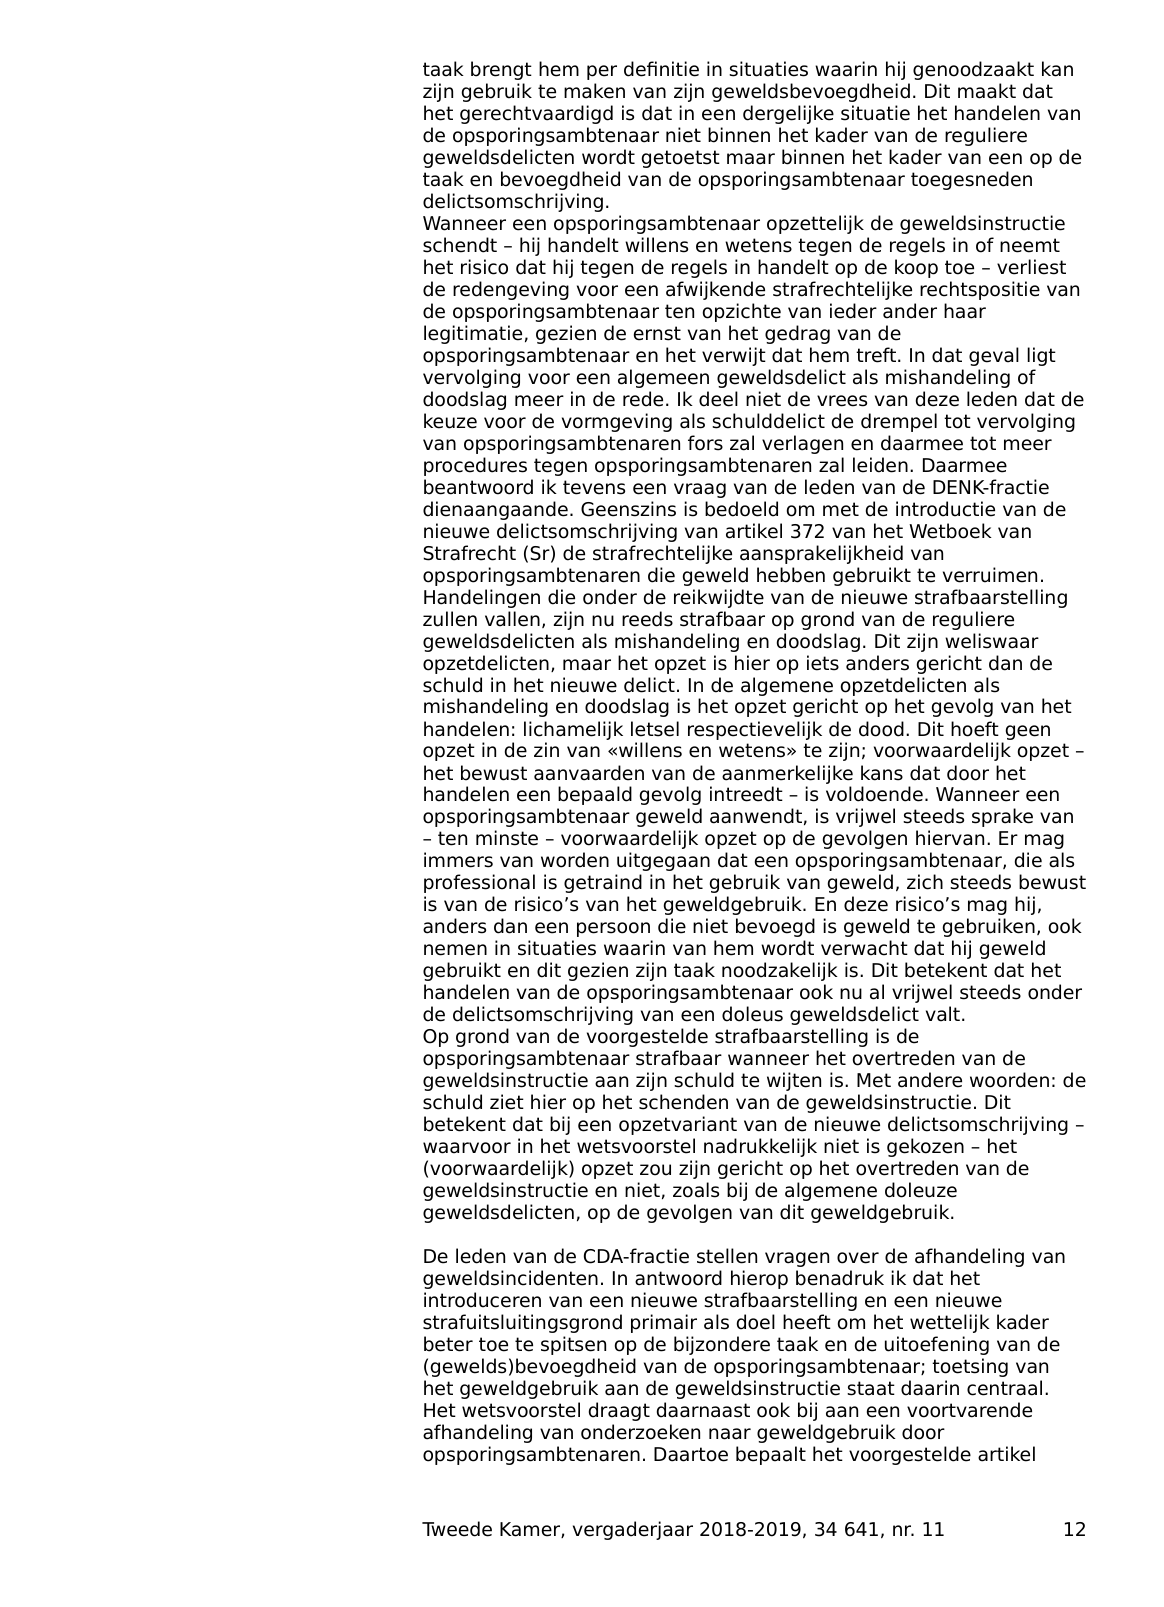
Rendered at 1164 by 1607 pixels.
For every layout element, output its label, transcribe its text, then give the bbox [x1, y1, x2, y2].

text Wanneer een opsporingsambtenaar opzettelijk de geweldsinstructie schendt – hij handelt willens en wetens tegen de regels in of neemt het risico dat hij tegen de regels in handelt op de koop toe – verliest de redengeving voor een afwijkende strafrechtelijke rechtspositie van de opsporingsambtenaar ten opzichte van ieder ander haar legitimatie, gezien de ernst van het gedrag van de opsporingsambtenaar en het verwijt dat hem treft. In dat geval ligt vervolging voor een algemeen geweldsdelict als mishandeling of doodslag meer in de rede. Ik deel niet de vrees van deze leden dat de keuze voor de vormgeving als schulddelict de drempel tot vervolging van opsporingsambtenaren fors zal verlagen en daarmee tot meer procedures tegen opsporingsambtenaren zal leiden. Daarmee beantwoord ik tevens een vraag van de leden van de DENK-fractie dienaangaande. Geenszins is bedoeld om met de introductie van de nieuwe delictsomschrijving van artikel 372 van het Wetboek van Strafrecht (Sr) de strafrechtelijke aansprakelijkheid van opsporingsambtenaren die geweld hebben gebruikt te verruimen. Handelingen die onder de reikwijdte van de nieuwe strafbaarstelling zullen vallen, zijn nu reeds strafbaar op grond van de reguliere geweldsdelicten als mishandeling en doodslag. Dit zijn weliswaar opzetdelicten, maar het opzet is hier op iets anders gericht dan de schuld in het nieuwe delict. In de algemene opzetdelicten als mishandeling en doodslag is het opzet gericht op het gevolg van het handelen: lichamelijk letsel respectievelijk de dood. Dit hoeft geen opzet in de zin van «willens en wetens» te zijn; voorwaardelijk opzet – het bewust aanvaarden van de aanmerkelijke kans dat door het handelen een bepaald gevolg intreedt – is voldoende. Wanneer een opsporingsambtenaar geweld aanwendt, is vrijwel steeds sprake van – ten minste – voorwaardelijk opzet op de gevolgen hiervan. Er mag immers van worden uitgegaan dat een opsporingsambtenaar, die als professional is getraind in het gebruik van geweld, zich steeds bewust is van de risico’s van het geweldgebruik. En deze risico’s mag hij, anders dan een persoon die niet bevoegd is geweld te gebruiken, ook nemen in situaties waarin van hem wordt verwacht dat hij geweld gebruikt en dit gezien zijn taak noodzakelijk is. Dit betekent dat het handelen van de opsporingsambtenaar ook nu al vrijwel steeds onder de delictsomschrijving van een doleus geweldsdelict valt. [422, 213, 1087, 1026]
text taak brengt hem per definitie in situaties waarin hij genoodzaakt kan zijn gebruik te maken van zijn geweldsbevoegdheid. Dit maakt dat het gerechtvaardigd is dat in een dergelijke situatie het handelen van de opsporingsambtenaar niet binnen het kader van de reguliere geweldsdelicten wordt getoetst maar binnen het kader van een op de taak en bevoegdheid van de opsporingsambtenaar toegesneden delictsomschrijving. [422, 59, 1087, 213]
text Op grond van de voorgestelde strafbaarstelling is de opsporingsambtenaar strafbaar wanneer het overtreden van de geweldsinstructie aan zijn schuld te wijten is. Met andere woorden: de schuld ziet hier op het schenden van de geweldsinstructie. Dit betekent dat bij een opzetvariant van de nieuwe delictsomschrijving – waarvoor in het wetsvoorstel nadrukkelijk niet is gekozen – het (voorwaardelijk) opzet zou zijn gericht op het overtreden van de geweldsinstructie en niet, zoals bij de algemene doleuze geweldsdelicten, op de gevolgen van dit geweldgebruik. [422, 1026, 1087, 1224]
text De leden van de CDA-fractie stellen vragen over de afhandeling van geweldsincidenten. In antwoord hierop benadruk ik dat het introduceren van een nieuwe strafbaarstelling en een nieuwe strafuitsluitingsgrond primair als doel heeft om het wettelijk kader beter toe te spitsen op de bijzondere taak en de uitoefening van de (gewelds)bevoegdheid van de opsporingsambtenaar; toetsing van het geweldgebruik aan de geweldsinstructie staat daarin centraal. Het wetsvoorstel draagt daarnaast ook bij aan een voortvarende afhandeling van onderzoeken naar geweldgebruik door opsporingsambtenaren. Daartoe bepaalt het voorgestelde artikel [422, 1246, 1087, 1466]
